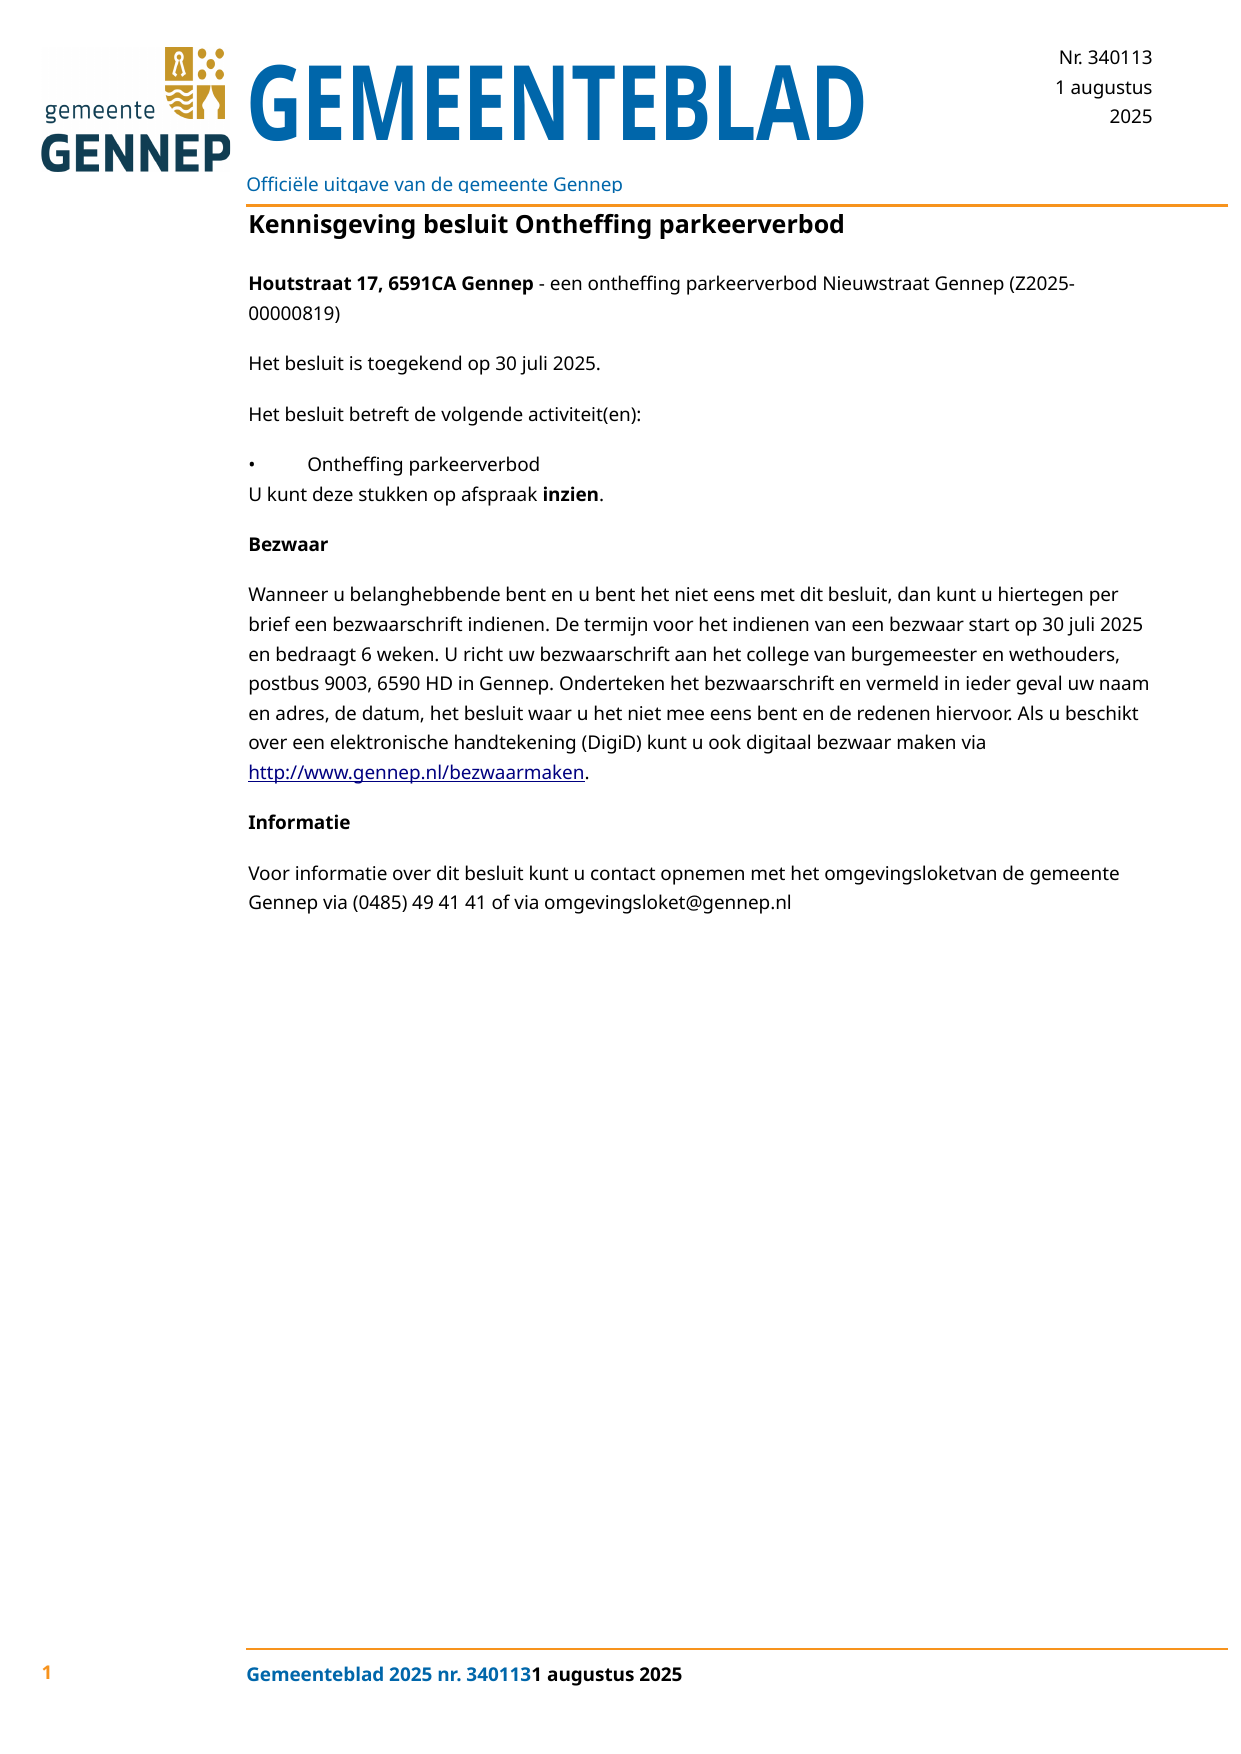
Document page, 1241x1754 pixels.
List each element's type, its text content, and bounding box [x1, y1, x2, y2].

text Kennisgeving besluit Ontheffing parkeerverbod [248, 207, 1152, 241]
text U kunt deze stukken op afspraak inzien. [248, 481, 1152, 506]
text Houtstraat 17, 6591CA Gennep - een ontheffing parkeerverbod Nieuwstraat Gennep (Z2025-00000819) [248, 270, 1152, 326]
text Het besluit is toegekend op 30 juli 2025. [248, 350, 1152, 376]
list Ontheffing parkeerverbod [248, 451, 1152, 477]
text Wanneer u belanghebbende bent en u bent het niet eens met dit besluit, dan kunt u hiertegen per brief een bezwaarschrift indienen. De termijn voor het indienen van een bezwaar start op 30 juli 2025 en bedraagt 6 weken. U richt uw bezwaarschrift aan het college van burgemeester en wethouders, postbus 9003, 6590 HD in Gennep. Onderteken het bezwaarschrift en vermeld in ieder geval uw naam en adres, de datum, het besluit waar u het niet mee eens bent en de redenen hiervoor. Als u beschikt over een elektronische handtekening (DigiD) kunt u ook digitaal bezwaar maken via http://www.gennep.nl/bezwaarmaken. [248, 582, 1152, 785]
picture [41, 47, 231, 172]
text Informatie [248, 809, 1152, 835]
text Voor informatie over dit besluit kunt u contact opnemen met het omgevingsloketvan de gemeente Gennep via (0485) 49 41 41 of via omgevingsloket@gennep.nl [248, 860, 1152, 915]
text Het besluit betreft de volgende activiteit(en): [248, 401, 1152, 426]
text Bezwaar [248, 531, 1152, 557]
